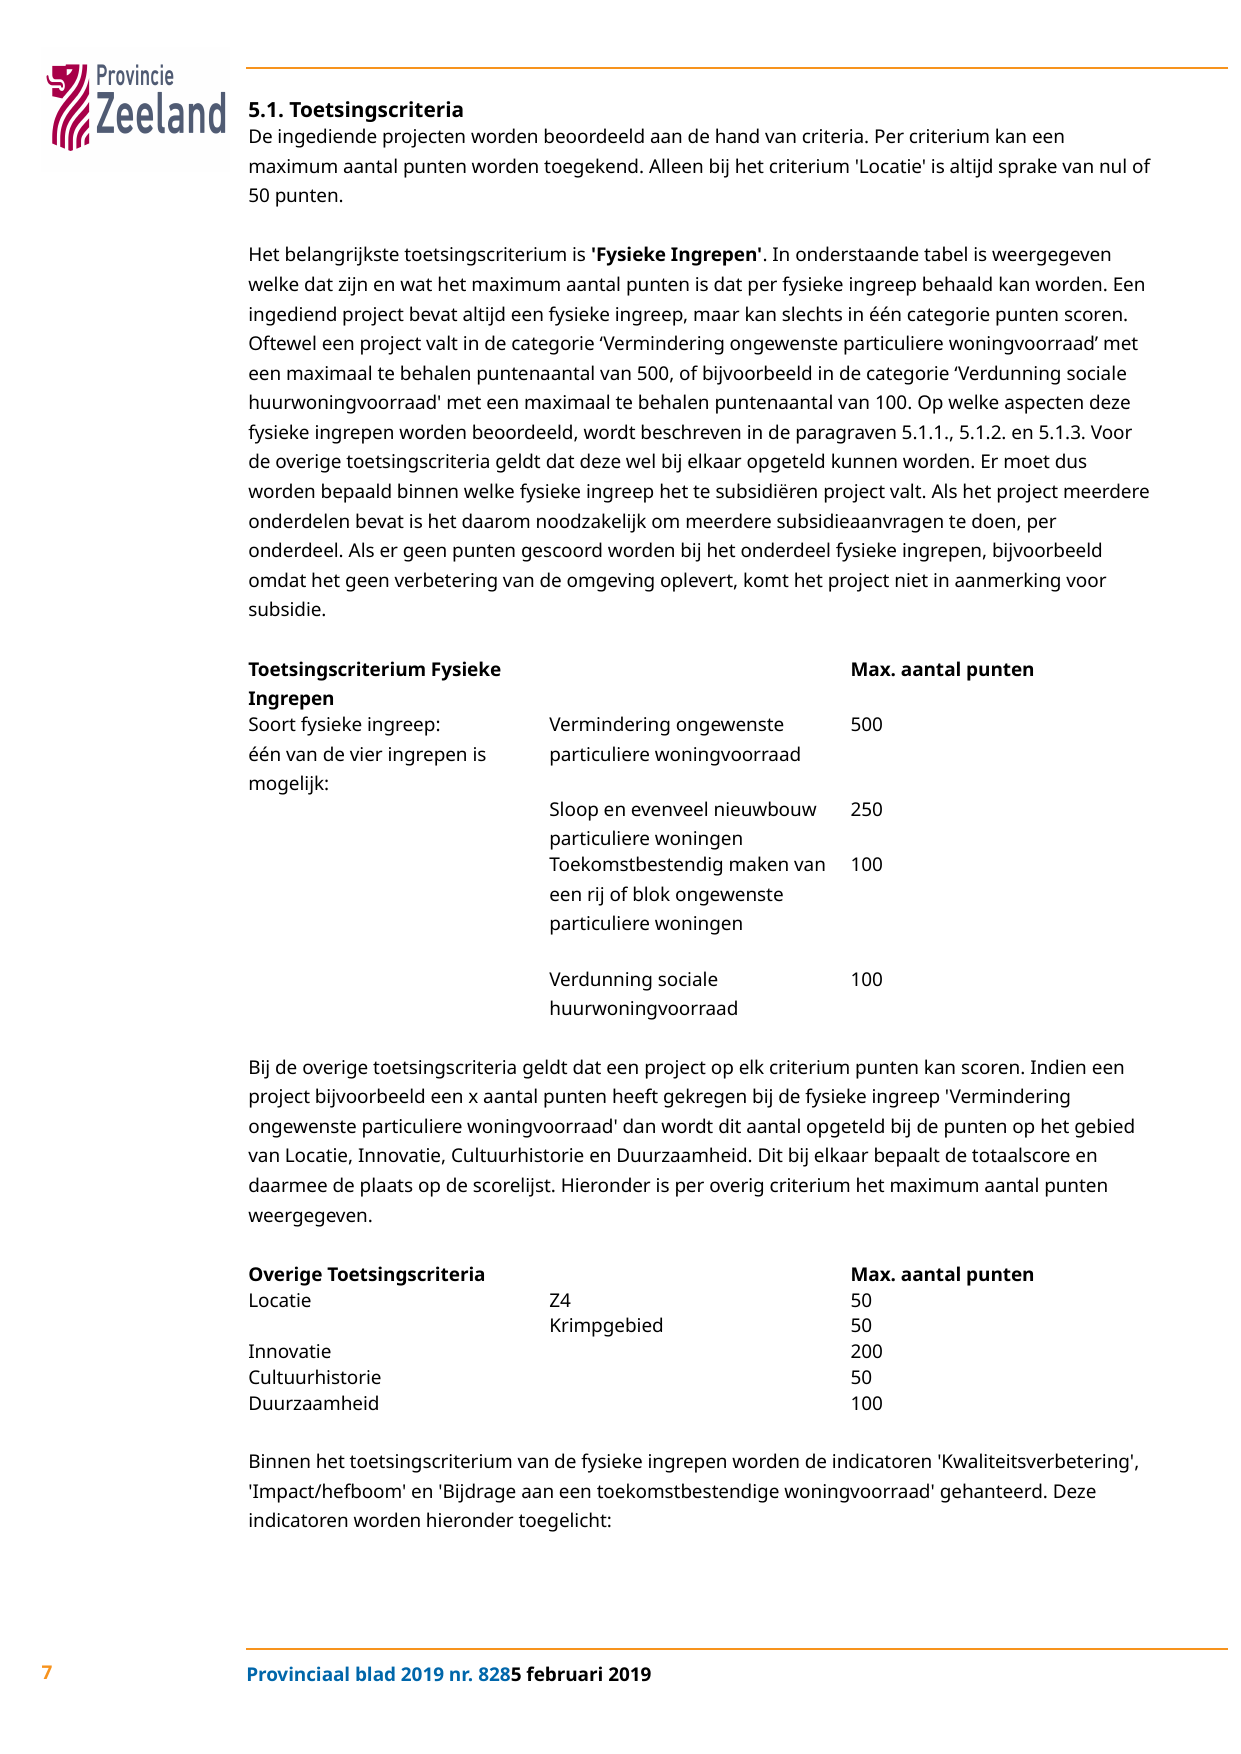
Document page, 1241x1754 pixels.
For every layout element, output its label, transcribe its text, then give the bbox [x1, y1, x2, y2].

table_cell Innovatie [248, 1338, 549, 1364]
table_cell Krimpgebied [549, 1313, 850, 1338]
table_cell [549, 1364, 850, 1390]
table_cell [248, 1313, 549, 1338]
text Binnen het toetsingscriterium van de fysieke ingrepen worden de indicatoren 'Kwaliteitsverbetering', 'Impact/hefboom' en 'Bijdrage aan een toekomstbestendige woningvoorraad' gehanteerd. Deze indicatoren worden hieronder toegelicht: [248, 1448, 1152, 1533]
table_header Overige Toetsingscriteria [248, 1261, 549, 1287]
table_cell 200 [850, 1338, 1152, 1364]
table_cell Toekomstbestendig maken van een rij of blok ongewenste particuliere woningen [549, 851, 850, 966]
table_cell Sloop en evenveel nieuwbouw particuliere woningen [549, 796, 850, 851]
text De ingediende projecten worden beoordeeld aan de hand van criteria. Per criterium kan een maximum aantal punten worden toegekend. Alleen bij het criterium 'Locatie' is altijd sprake van nul of 50 punten. [248, 123, 1152, 208]
table_cell 100 [850, 851, 1152, 966]
table_cell Locatie [248, 1287, 549, 1313]
text Het belangrijkste toetsingscriterium is 'Fysieke Ingrepen'. In onderstaande tabel is weergegeven welke dat zijn en wat het maximum aantal punten is dat per fysieke ingreep behaald kan worden. Een ingediend project bevat altijd een fysieke ingreep, maar kan slechts in één categorie punten scoren. Oftewel een project valt in de categorie ‘Vermindering ongewenste particuliere woningvoorraad’ met een maximaal te behalen puntenaantal van 500, of bijvoorbeeld in de categorie ‘Verdunning sociale huurwoningvoorraad' met een maximaal te behalen puntenaantal van 100. Op welke aspecten deze fysieke ingrepen worden beoordeeld, wordt beschreven in de paragraven 5.1.1., 5.1.2. en 5.1.3. Voor de overige toetsingscriteria geldt dat deze wel bij elkaar opgeteld kunnen worden. Er moet dus worden bepaald binnen welke fysieke ingreep het te subsidiëren project valt. Als het project meerdere onderdelen bevat is het daarom noodzakelijk om meerdere subsidieaanvragen te doen, per onderdeel. Als er geen punten gescoord worden bij het onderdeel fysieke ingrepen, bijvoorbeeld omdat het geen verbetering van de omgeving oplevert, komt het project niet in aanmerking voor subsidie. [248, 242, 1152, 622]
table_cell Vermindering ongewenste particuliere woningvoorraad [549, 711, 850, 796]
table_cell 500 [850, 711, 1152, 796]
table_cell Duurzaamheid [248, 1390, 549, 1416]
table_cell 50 [850, 1313, 1152, 1338]
table_header [549, 656, 850, 711]
table_cell [549, 1338, 850, 1364]
text Bij de overige toetsingscriteria geldt dat een project op elk criterium punten kan scoren. Indien een project bijvoorbeeld een x aantal punten heeft gekregen bij de fysieke ingreep 'Vermindering ongewenste particuliere woningvoorraad' dan wordt dit aantal opgeteld bij de punten op het gebied van Locatie, Innovatie, Cultuurhistorie en Duurzaamheid. Dit bij elkaar bepaalt de totaalscore en daarmee de plaats op de scorelijst. Hieronder is per overig criterium het maximum aantal punten weergegeven. [248, 1054, 1152, 1228]
table_cell [248, 796, 549, 851]
table_cell 100 [850, 1390, 1152, 1416]
text 5.1. Toetsingscriteria [248, 95, 1152, 123]
table_cell 50 [850, 1364, 1152, 1390]
table_header [549, 1261, 850, 1287]
table_cell Z4 [549, 1287, 850, 1313]
table_cell [549, 1390, 850, 1416]
table_header Max. aantal punten [850, 1261, 1152, 1287]
table_cell [248, 851, 549, 966]
table_cell 50 [850, 1287, 1152, 1313]
table_header Max. aantal punten [850, 656, 1152, 711]
table_cell Cultuurhistorie [248, 1364, 549, 1390]
table_cell 100 [850, 966, 1152, 1021]
picture [41, 47, 231, 172]
table_cell [248, 966, 549, 1021]
table_cell Soort fysieke ingreep: één van de vier ingrepen is mogelijk: [248, 711, 549, 796]
table_header Toetsingscriterium Fysieke Ingrepen [248, 656, 549, 711]
table_cell Verdunning sociale huurwoningvoorraad [549, 966, 850, 1021]
table_cell 250 [850, 796, 1152, 851]
